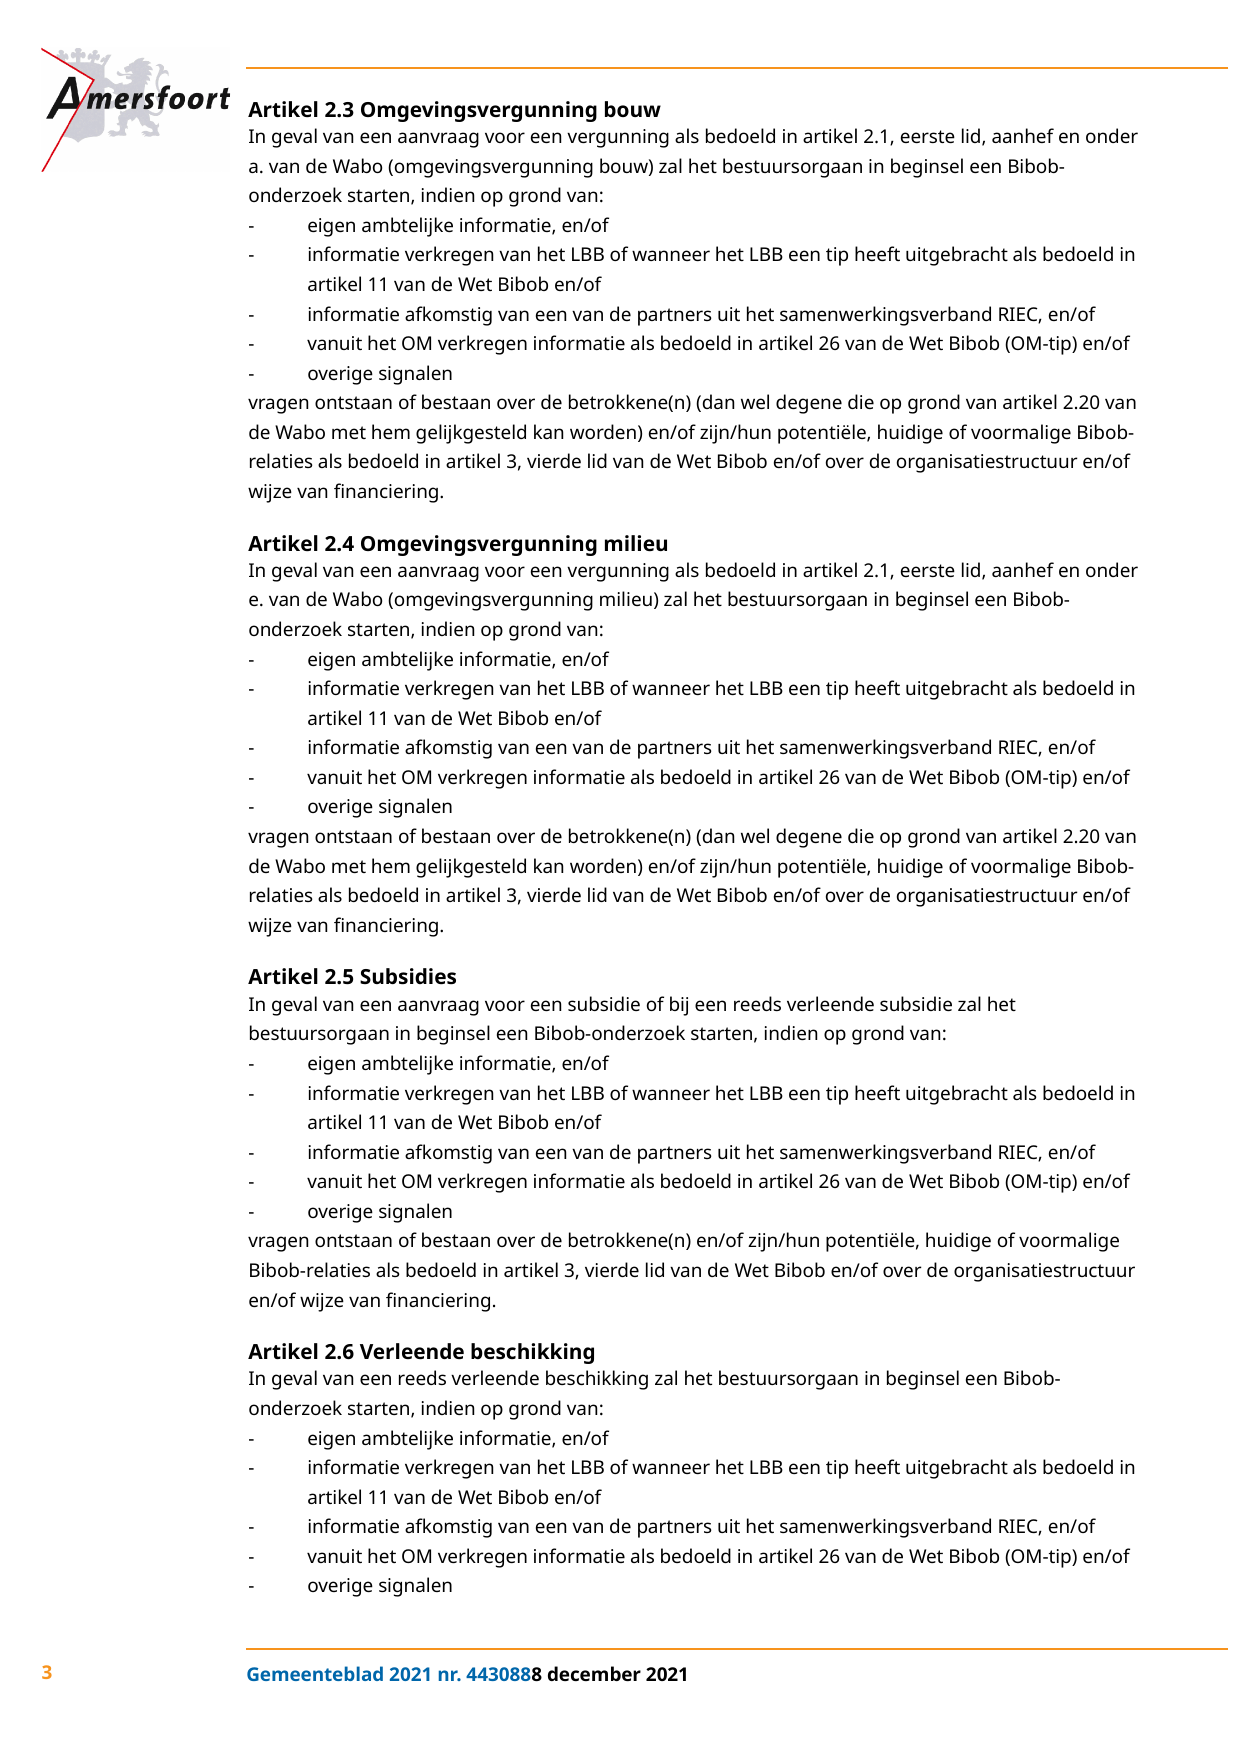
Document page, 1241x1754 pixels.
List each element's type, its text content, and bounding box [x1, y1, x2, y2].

text Artikel 2.4 Omgevingsvergunning milieu [248, 529, 1152, 557]
picture [41, 47, 231, 172]
list overige signalen [248, 360, 1152, 386]
list informatie afkomstig van een van de partners uit het samenwerkingsverband RIEC, en/of [248, 734, 1152, 760]
list overige signalen [248, 794, 1152, 819]
list eigen ambtelijke informatie, en/of [248, 1050, 1152, 1076]
list eigen ambtelijke informatie, en/of [248, 1425, 1152, 1451]
list eigen ambtelijke informatie, en/of [248, 646, 1152, 672]
list eigen ambtelijke informatie, en/of [248, 212, 1152, 238]
text Artikel 2.3 Omgevingsvergunning bouw [248, 95, 1152, 123]
text vragen ontstaan of bestaan over de betrokkene(n) (dan wel degene die op grond van artikel 2.20 van de Wabo met hem gelijkgesteld kan worden) en/of zijn/hun potentiële, huidige of voormalige Bibob-relaties als bedoeld in artikel 3, vierde lid van de Wet Bibob en/of over de organisatiestructuur en/of wijze van financiering. [248, 389, 1152, 504]
list vanuit het OM verkregen informatie als bedoeld in artikel 26 van de Wet Bibob (OM-tip) en/of [248, 330, 1152, 356]
text In geval van een aanvraag voor een vergunning als bedoeld in artikel 2.1, eerste lid, aanhef en onder a. van de Wabo (omgevingsvergunning bouw) zal het bestuursorgaan in beginsel een Bibob- onderzoek starten, indien op grond van: [248, 123, 1152, 208]
text In geval van een aanvraag voor een vergunning als bedoeld in artikel 2.1, eerste lid, aanhef en onder e. van de Wabo (omgevingsvergunning milieu) zal het bestuursorgaan in beginsel een Bibob- onderzoek starten, indien op grond van: [248, 557, 1152, 642]
list informatie afkomstig van een van de partners uit het samenwerkingsverband RIEC, en/of [248, 1513, 1152, 1539]
text vragen ontstaan of bestaan over de betrokkene(n) en/of zijn/hun potentiële, huidige of voormalige Bibob-relaties als bedoeld in artikel 3, vierde lid van de Wet Bibob en/of over de organisatiestructuur en/of wijze van financiering. [248, 1228, 1152, 1312]
list informatie verkregen van het LBB of wanneer het LBB een tip heeft uitgebracht als bedoeld in artikel 11 van de Wet Bibob en/of [248, 242, 1152, 297]
text Artikel 2.6 Verleende beschikking [248, 1337, 1152, 1366]
list vanuit het OM verkregen informatie als bedoeld in artikel 26 van de Wet Bibob (OM-tip) en/of [248, 764, 1152, 790]
list vanuit het OM verkregen informatie als bedoeld in artikel 26 van de Wet Bibob (OM-tip) en/of [248, 1168, 1152, 1194]
list informatie verkregen van het LBB of wanneer het LBB een tip heeft uitgebracht als bedoeld in artikel 11 van de Wet Bibob en/of [248, 1080, 1152, 1135]
list vanuit het OM verkregen informatie als bedoeld in artikel 26 van de Wet Bibob (OM-tip) en/of [248, 1543, 1152, 1569]
text vragen ontstaan of bestaan over de betrokkene(n) (dan wel degene die op grond van artikel 2.20 van de Wabo met hem gelijkgesteld kan worden) en/of zijn/hun potentiële, huidige of voormalige Bibob-relaties als bedoeld in artikel 3, vierde lid van de Wet Bibob en/of over de organisatiestructuur en/of wijze van financiering. [248, 823, 1152, 938]
text In geval van een aanvraag voor een subsidie of bij een reeds verleende subsidie zal het bestuursorgaan in beginsel een Bibob-onderzoek starten, indien op grond van: [248, 991, 1152, 1046]
list informatie afkomstig van een van de partners uit het samenwerkingsverband RIEC, en/of [248, 1139, 1152, 1164]
text In geval van een reeds verleende beschikking zal het bestuursorgaan in beginsel een Bibob- onderzoek starten, indien op grond van: [248, 1366, 1152, 1421]
list informatie verkregen van het LBB of wanneer het LBB een tip heeft uitgebracht als bedoeld in artikel 11 van de Wet Bibob en/of [248, 675, 1152, 731]
list overige signalen [248, 1573, 1152, 1598]
list overige signalen [248, 1198, 1152, 1224]
list informatie afkomstig van een van de partners uit het samenwerkingsverband RIEC, en/of [248, 301, 1152, 326]
text Artikel 2.5 Subsidies [248, 962, 1152, 991]
list informatie verkregen van het LBB of wanneer het LBB een tip heeft uitgebracht als bedoeld in artikel 11 van de Wet Bibob en/of [248, 1454, 1152, 1510]
